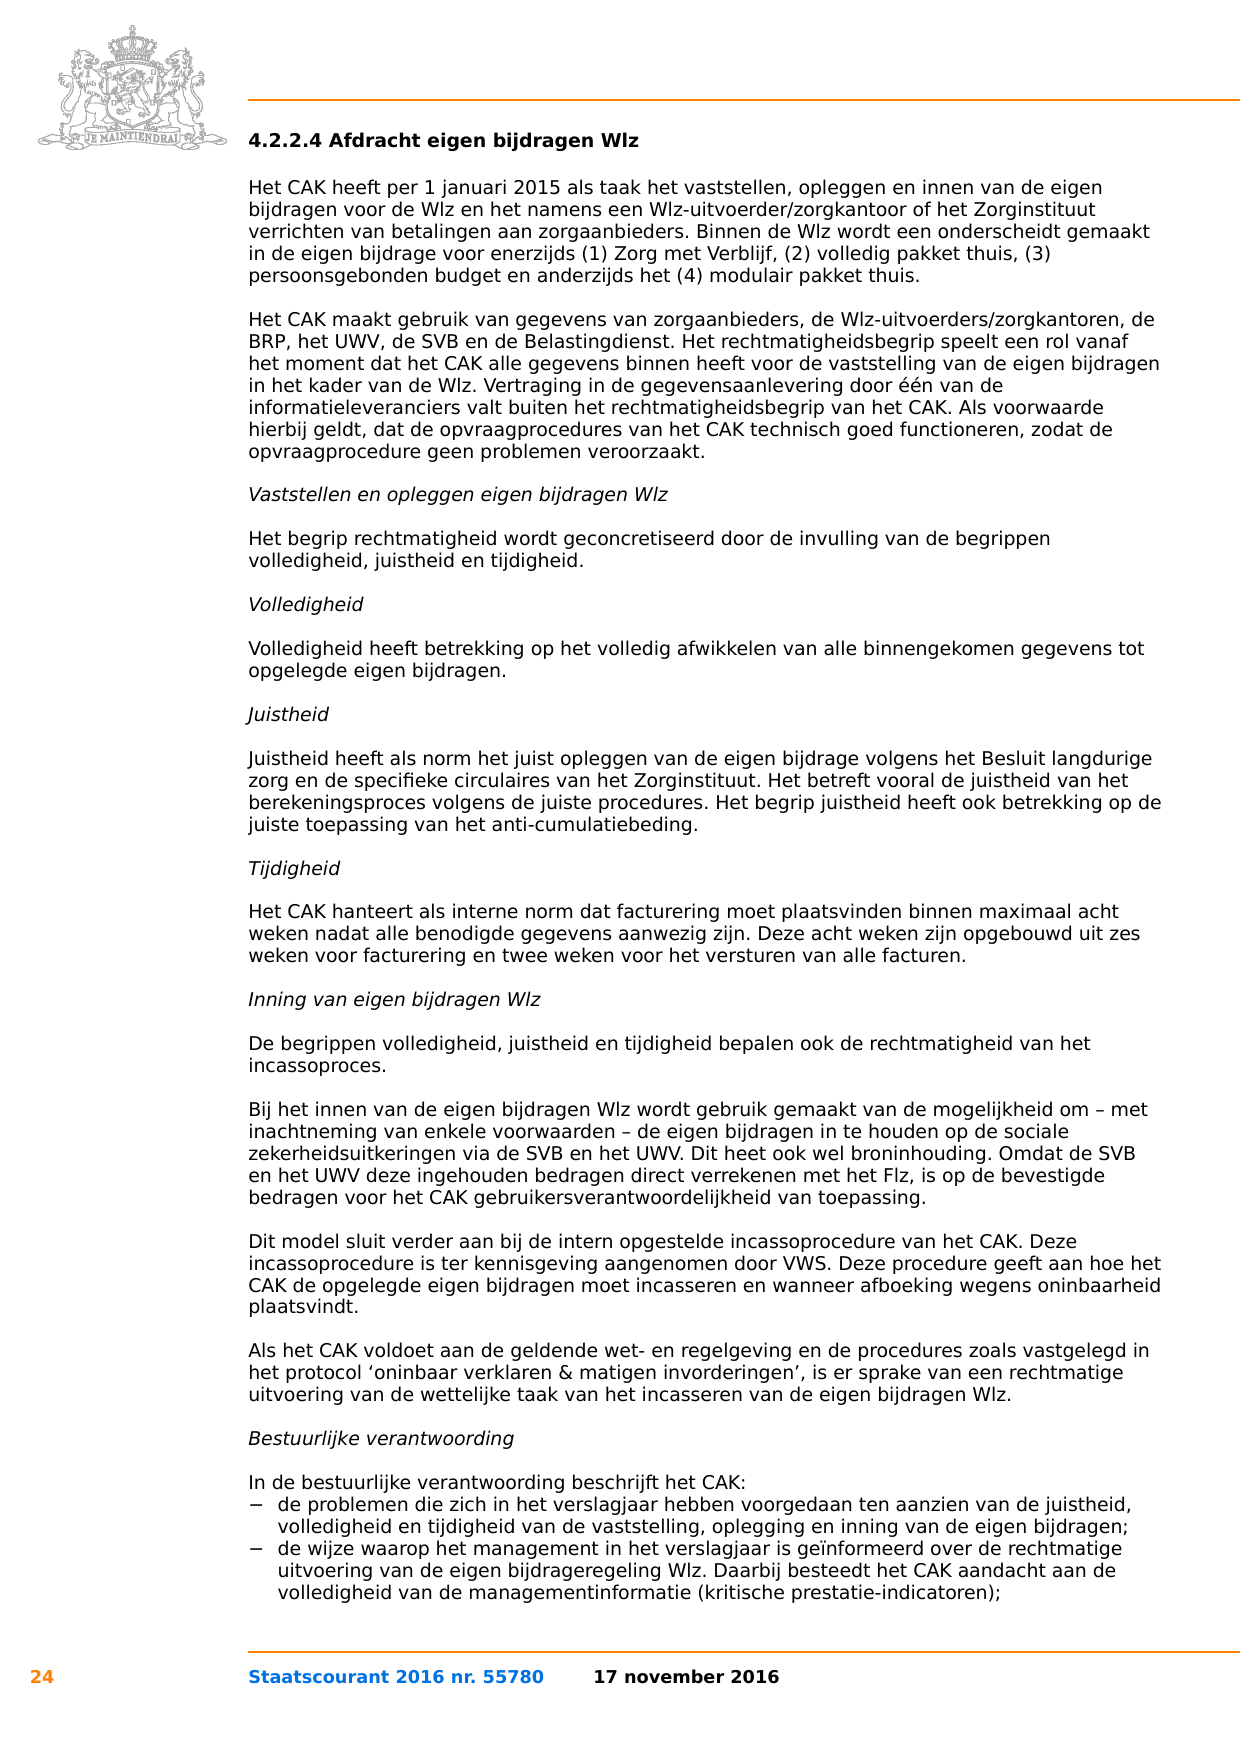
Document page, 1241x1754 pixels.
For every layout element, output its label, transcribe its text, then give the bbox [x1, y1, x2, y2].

subtitle Tijdigheid [248, 857, 1163, 879]
text Als het CAK voldoet aan de geldende wet- en regelgeving en de procedures zoals vastgelegd in het protocol ‘oninbaar verklaren & matigen invorderingen’, is er sprake van een rechtmatige uitvoering van de wettelijke taak van het incasseren van de eigen bijdragen Wlz. [248, 1340, 1163, 1406]
subtitle Inning van eigen bijdragen Wlz [248, 989, 1163, 1011]
subtitle Volledigheid [248, 594, 1163, 616]
text In de bestuurlijke verantwoording beschrijft het CAK: [248, 1472, 1163, 1494]
text − de wijze waarop het management in het verslagjaar is geïnformeerd over de rechtmatige uitvoering van de eigen bijdrageregeling Wlz. Daarbij besteedt het CAK aandacht aan de volledigheid van de managementinformatie (kritische prestatie-indicatoren); [248, 1538, 1163, 1604]
text Het begrip rechtmatigheid wordt geconcretiseerd door de invulling van de begrippen volledigheid, juistheid en tijdigheid. [248, 528, 1163, 572]
text − de problemen die zich in het verslagjaar hebben voorgedaan ten aanzien van de juistheid, volledigheid en tijdigheid van de vaststelling, oplegging en inning van de eigen bijdragen; [248, 1494, 1163, 1538]
text Het CAK maakt gebruik van gegevens van zorgaanbieders, de Wlz-uitvoerders/zorgkantoren, de BRP, het UWV, de SVB en de Belastingdienst. Het rechtmatigheidsbegrip speelt een rol vanaf het moment dat het CAK alle gegevens binnen heeft voor de vaststelling van de eigen bijdragen in het kader van de Wlz. Vertraging in de gegevensaanlevering door één van de informatieleveranciers valt buiten het rechtmatigheidsbegrip van het CAK. Als voorwaarde hierbij geldt, dat de opvraagprocedures van het CAK technisch goed functioneren, zodat de opvraagprocedure geen problemen veroorzaakt. [248, 309, 1163, 462]
subtitle Bestuurlijke verantwoording [248, 1428, 1163, 1450]
subtitle 4.2.2.4 Afdracht eigen bijdragen Wlz [248, 130, 1163, 152]
text Volledigheid heeft betrekking op het volledig afwikkelen van alle binnengekomen gegevens tot opgelegde eigen bijdragen. [248, 638, 1163, 682]
text Bij het innen van de eigen bijdragen Wlz wordt gebruik gemaakt van de mogelijkheid om – met inachtneming van enkele voorwaarden – de eigen bijdragen in te houden op de sociale zekerheidsuitkeringen via de SVB en het UWV. Dit heet ook wel broninhouding. Omdat de SVB en het UWV deze ingehouden bedragen direct verrekenen met het Flz, is op de bevestigde bedragen voor het CAK gebruikersverantwoordelijkheid van toepassing. [248, 1099, 1163, 1209]
text De begrippen volledigheid, juistheid en tijdigheid bepalen ook de rechtmatigheid van het incassoproces. [248, 1033, 1163, 1077]
text Dit model sluit verder aan bij de intern opgestelde incassoprocedure van het CAK. Deze incassoprocedure is ter kennisgeving aangenomen door VWS. Deze procedure geeft aan hoe het CAK de opgelegde eigen bijdragen moet incasseren en wanneer afboeking wegens oninbaarheid plaatsvindt. [248, 1231, 1163, 1318]
subtitle Juistheid [248, 704, 1163, 726]
picture [38, 25, 227, 150]
text Het CAK hanteert als interne norm dat facturering moet plaatsvinden binnen maximaal acht weken nadat alle benodigde gegevens aanwezig zijn. Deze acht weken zijn opgebouwd uit zes weken voor facturering en twee weken voor het versturen van alle facturen. [248, 901, 1163, 967]
text Het CAK heeft per 1 januari 2015 als taak het vaststellen, opleggen en innen van de eigen bijdragen voor de Wlz en het namens een Wlz-uitvoerder/zorgkantoor of het Zorginstituut verrichten van betalingen aan zorgaanbieders. Binnen de Wlz wordt een onderscheidt gemaakt in de eigen bijdrage voor enerzijds (1) Zorg met Verblijf, (2) volledig pakket thuis, (3) persoonsgebonden budget en anderzijds het (4) modulair pakket thuis. [248, 177, 1163, 287]
text Juistheid heeft als norm het juist opleggen van de eigen bijdrage volgens het Besluit langdurige zorg en de specifieke circulaires van het Zorginstituut. Het betreft vooral de juistheid van het berekeningsproces volgens de juiste procedures. Het begrip juistheid heeft ook betrekking op de juiste toepassing van het anti-cumulatiebeding. [248, 748, 1163, 836]
subtitle Vaststellen en opleggen eigen bijdragen Wlz [248, 484, 1163, 506]
